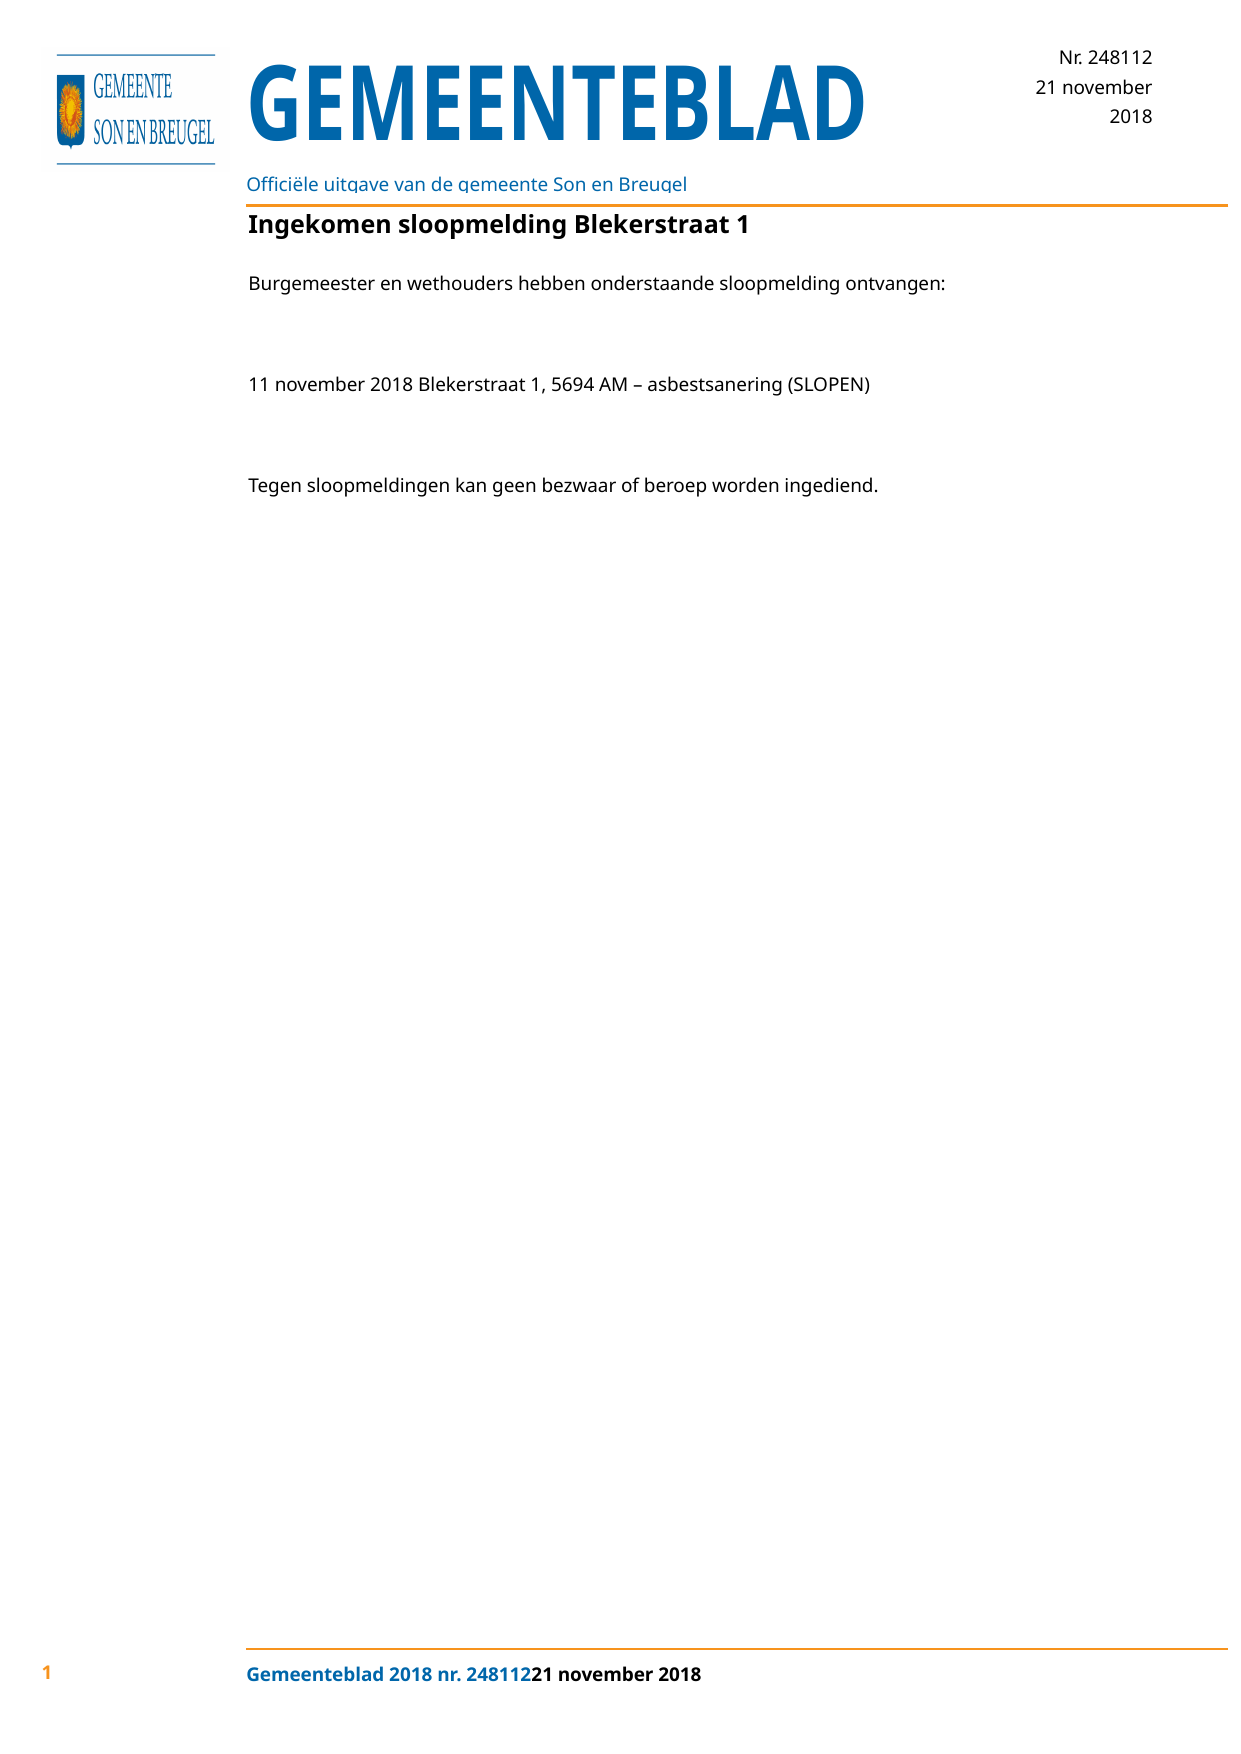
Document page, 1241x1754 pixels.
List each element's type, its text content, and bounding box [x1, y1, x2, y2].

text 11 november 2018 Blekerstraat 1, 5694 AM – asbestsanering (SLOPEN) [248, 371, 1152, 397]
picture [41, 47, 231, 172]
text Ingekomen sloopmelding Blekerstraat 1 [248, 207, 1152, 241]
text Tegen sloopmeldingen kan geen bezwaar of beroep worden ingediend. [248, 472, 1152, 498]
text Burgemeester en wethouders hebben onderstaande sloopmelding ontvangen: [248, 270, 1152, 296]
